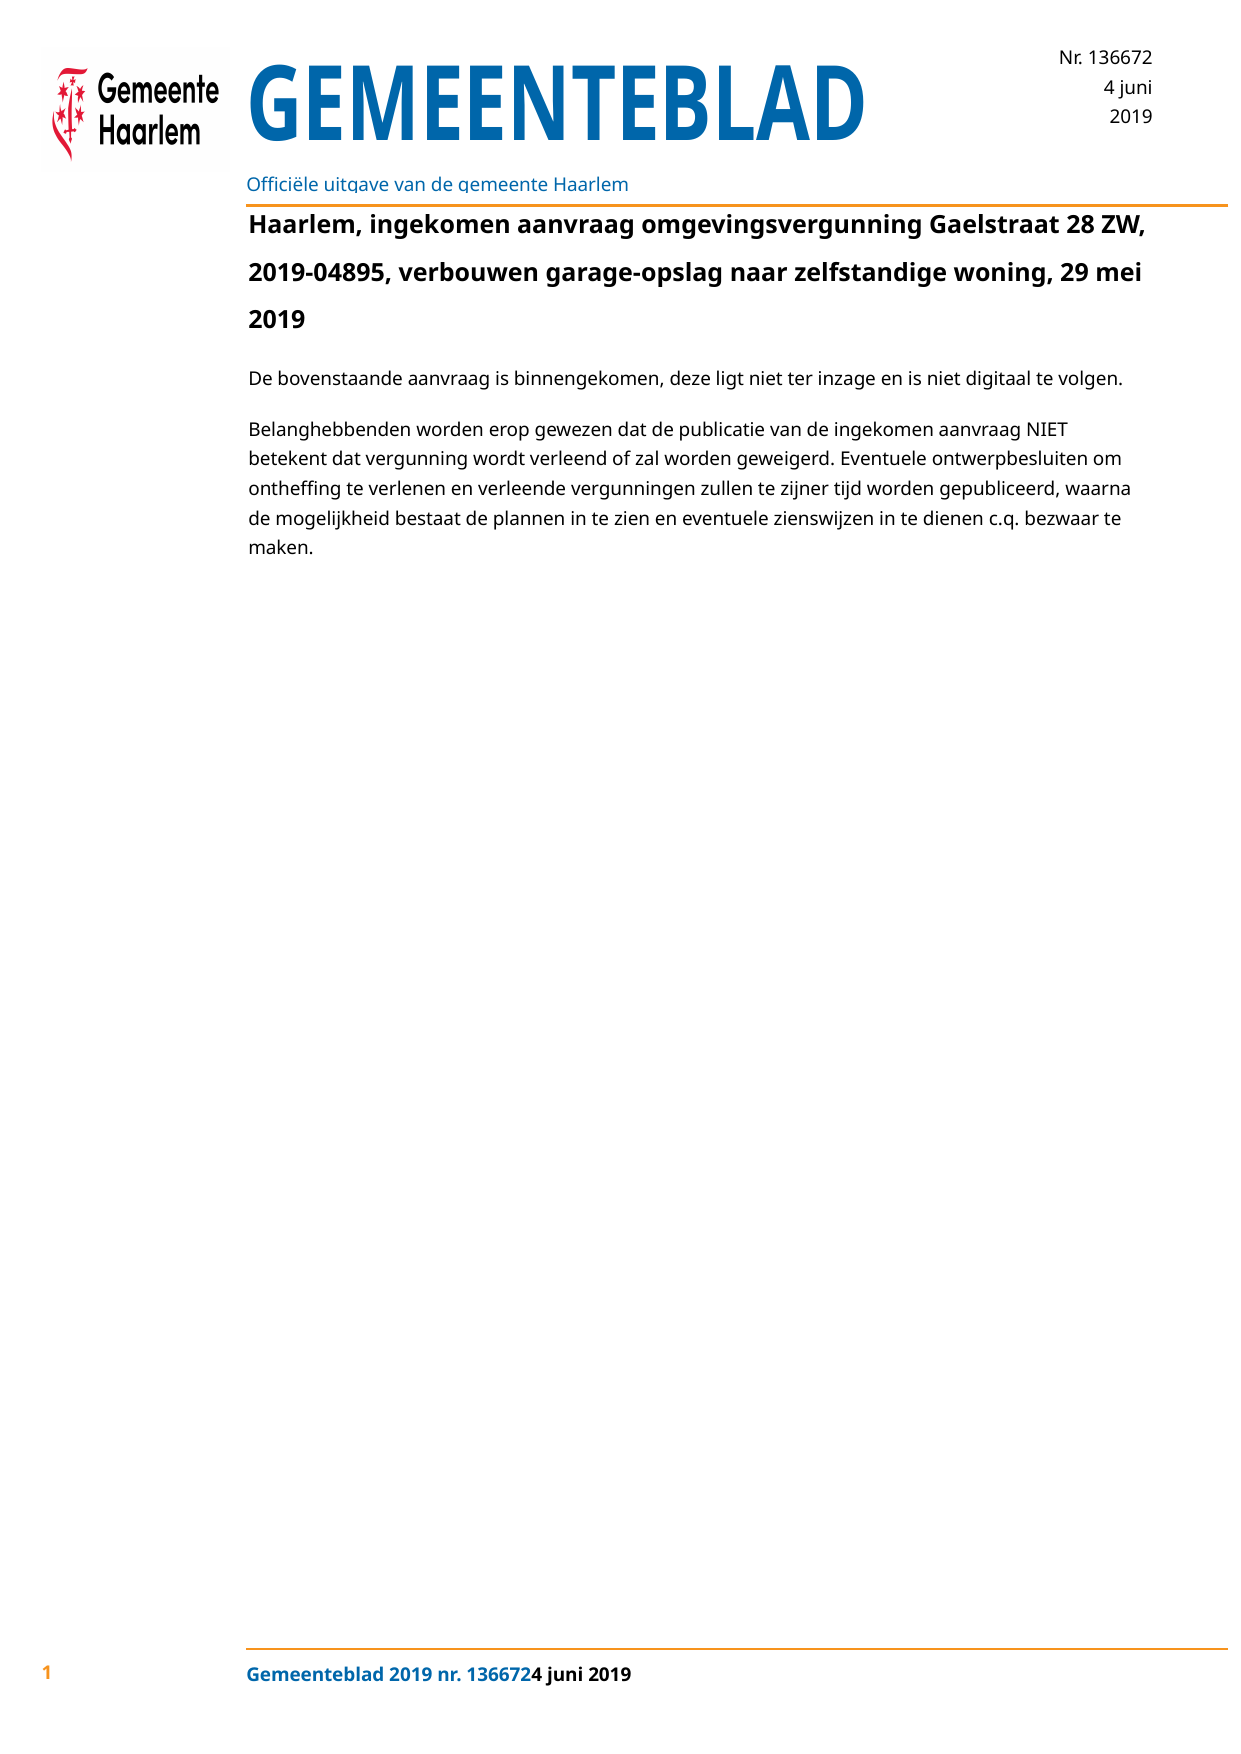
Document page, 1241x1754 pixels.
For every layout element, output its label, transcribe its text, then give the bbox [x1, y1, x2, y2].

picture [41, 47, 231, 172]
text Belanghebbenden worden erop gewezen dat de publicatie van de ingekomen aanvraag NIET betekent dat vergunning wordt verleend of zal worden geweigerd. Eventuele ontwerpbesluiten om ontheffing te verlenen en verleende vergunningen zullen te zijner tijd worden gepubliceerd, waarna de mogelijkheid bestaat de plannen in te zien en eventuele zienswijzen in te dienen c.q. bezwaar te maken. [248, 416, 1152, 560]
text De bovenstaande aanvraag is binnengekomen, deze ligt niet ter inzage en is niet digitaal te volgen. [248, 366, 1152, 391]
text Haarlem, ingekomen aanvraag omgevingsvergunning Gaelstraat 28 ZW, 2019-04895, verbouwen garage-opslag naar zelfstandige woning, 29 mei 2019 [248, 207, 1152, 336]
